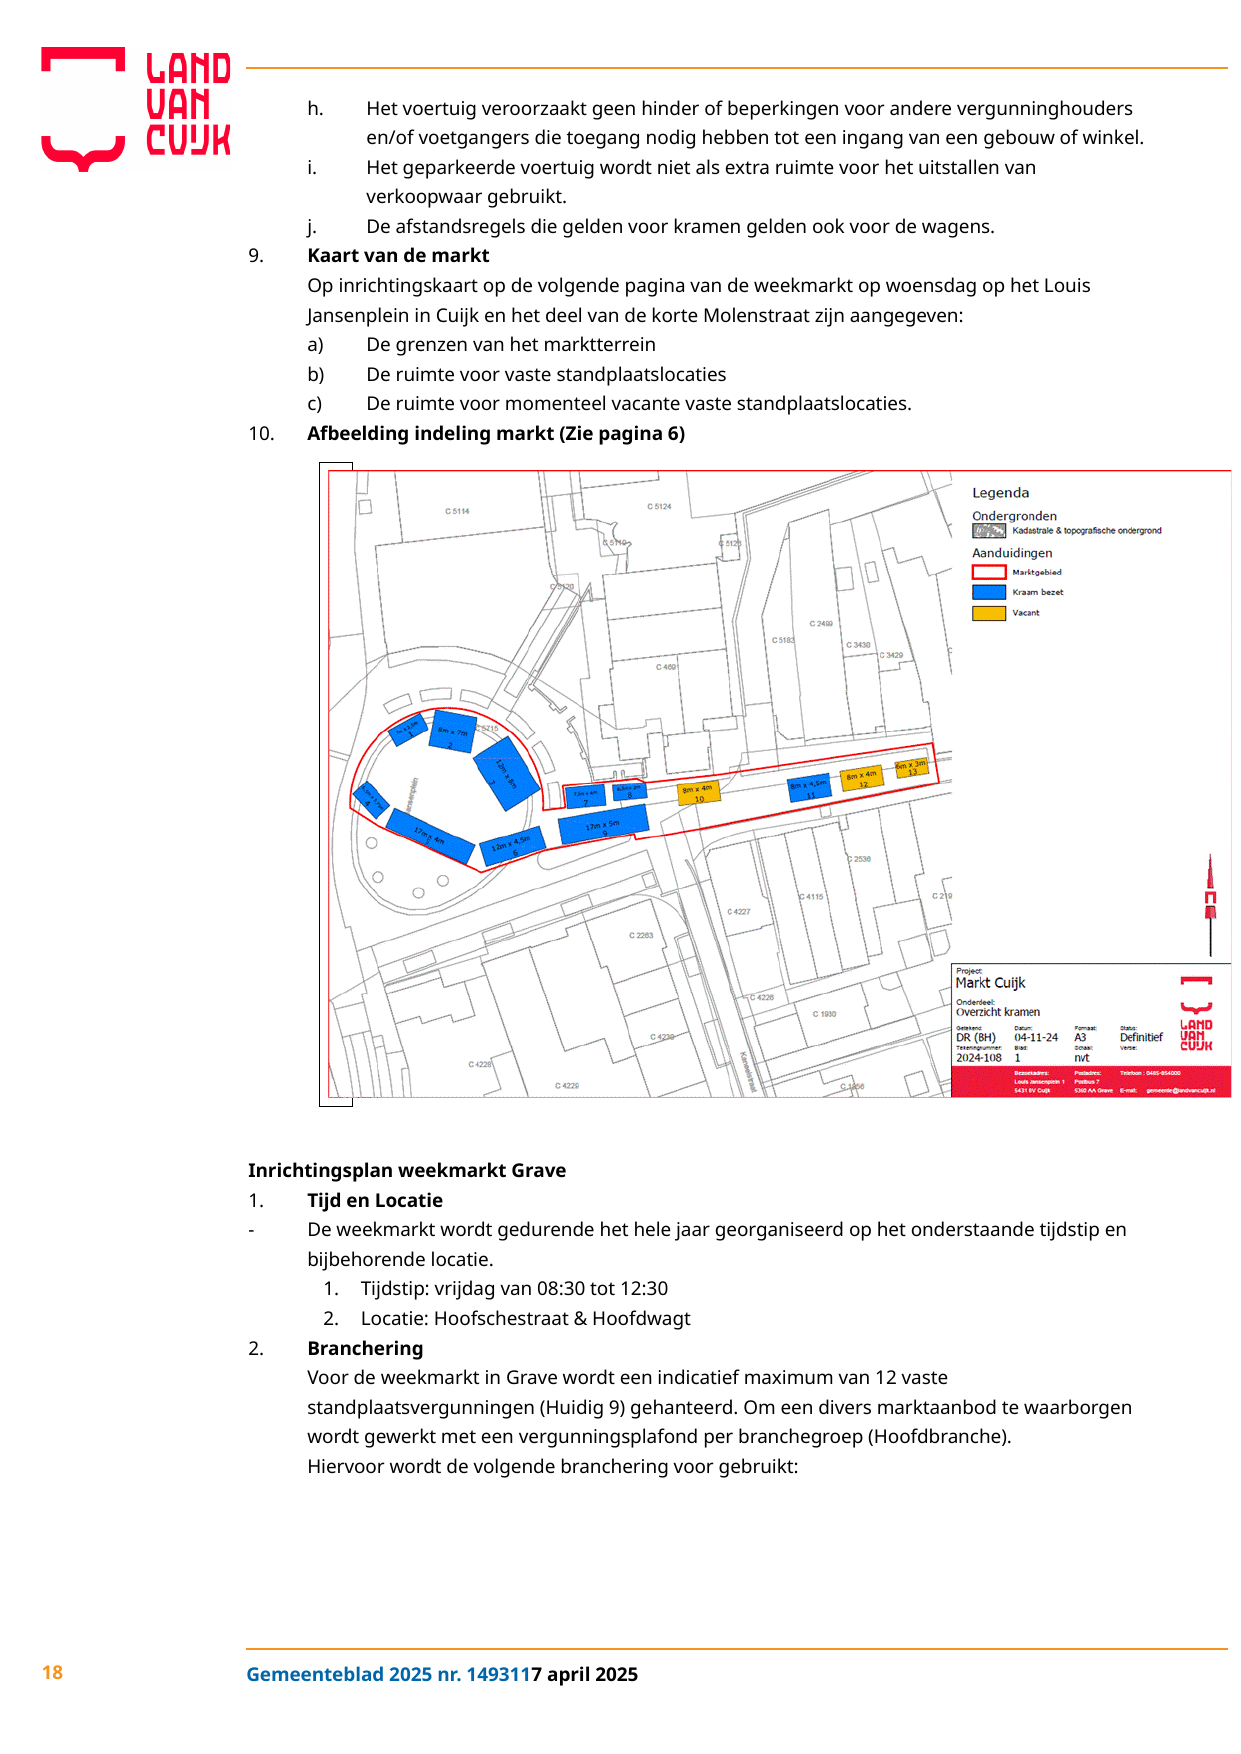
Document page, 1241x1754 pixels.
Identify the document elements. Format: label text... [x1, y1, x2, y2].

list Locatie: Hoofschestraat & Hoofdwagt [323, 1305, 1152, 1331]
picture [41, 47, 231, 172]
list Tijdstip: vrijdag van 08:30 tot 12:30 [323, 1276, 1152, 1301]
list Op inrichtingskaart op de volgende pagina van de weekmarkt op woensdag op het Louis Jansenplein in Cuijk en het deel van de korte Molenstraat zijn aangegeven: [248, 272, 1152, 328]
list Voor de weekmarkt in Grave wordt een indicatief maximum van 12 vaste standplaatsvergunningen (Huidig 9) gehanteerd. Om een divers marktaanbod te waarborgen wordt gewerkt met een vergunningsplafond per branchegroep (Hoofdbranche). [248, 1364, 1152, 1449]
list De grenzen van het marktterrein [307, 331, 1152, 357]
picture [327, 470, 1232, 1098]
text Inrichtingsplan weekmarkt Grave [248, 1157, 1152, 1183]
list Het voertuig veroorzaakt geen hinder of beperkingen voor andere vergunninghouders en/of voetgangers die toegang nodig hebben tot een ingang van een gebouw of winkel. [307, 95, 1152, 150]
list Tijd en Locatie [248, 1187, 1152, 1212]
list De ruimte voor vaste standplaatslocaties [307, 361, 1152, 387]
list Afbeelding indeling markt (Zie pagina 6) [248, 420, 1152, 446]
list Het geparkeerde voertuig wordt niet als extra ruimte voor het uitstallen van verkoopwaar gebruikt. [307, 154, 1152, 209]
list Kaart van de markt [248, 243, 1152, 268]
list Hiervoor wordt de volgende branchering voor gebruikt: [248, 1453, 1152, 1479]
list De afstandsregels die gelden voor kramen gelden ook voor de wagens. [307, 213, 1152, 239]
list De ruimte voor momenteel vacante vaste standplaatslocaties. [307, 391, 1152, 416]
list De weekmarkt wordt gedurende het hele jaar georganiseerd op het onderstaande tijdstip en bijbehorende locatie. [248, 1216, 1152, 1272]
list Branchering [248, 1335, 1152, 1360]
